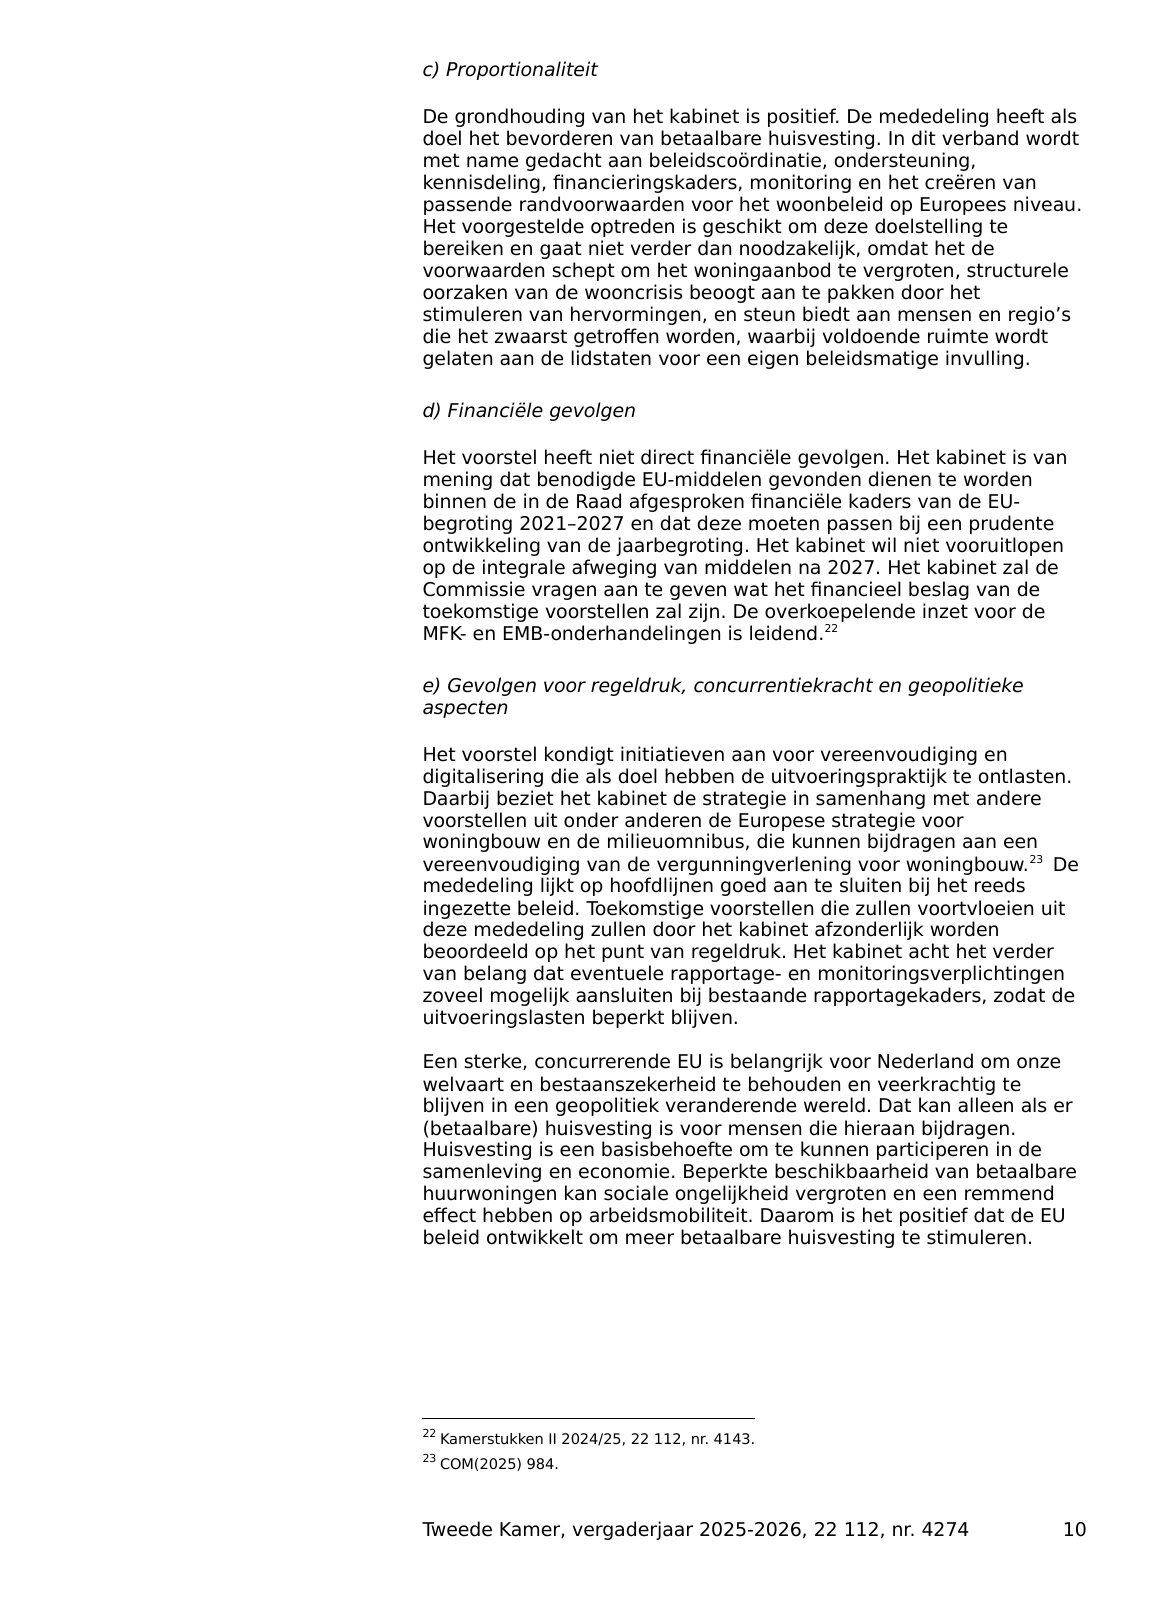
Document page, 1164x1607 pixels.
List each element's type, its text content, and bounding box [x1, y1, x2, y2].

text De grondhouding van het kabinet is positief. De mededeling heeft als doel het bevorderen van betaalbare huisvesting. In dit verband wordt met name gedacht aan beleidscoördinatie, ondersteuning, kennisdeling, financieringskaders, monitoring en het creëren van passende randvoorwaarden voor het woonbeleid op Europees niveau. Het voorgestelde optreden is geschikt om deze doelstelling te bereiken en gaat niet verder dan noodzakelijk, omdat het de voorwaarden schept om het woningaanbod te vergroten, structurele oorzaken van de wooncrisis beoogt aan te pakken door het stimuleren van hervormingen, en steun biedt aan mensen en regio’s die het zwaarst getroffen worden, waarbij voldoende ruimte wordt gelaten aan de lidstaten voor een eigen beleidsmatige invulling. [422, 106, 1087, 370]
text Een sterke, concurrerende EU is belangrijk voor Nederland om onze welvaart en bestaanszekerheid te behouden en veerkrachtig te blijven in een geopolitiek veranderende wereld. Dat kan alleen als er (betaalbare) huisvesting is voor mensen die hieraan bijdragen. Huisvesting is een basisbehoefte om te kunnen participeren in de samenleving en economie. Beperkte beschikbaarheid van betaalbare huurwoningen kan sociale ongelijkheid vergroten en een remmend effect hebben op arbeidsmobiliteit. Daarom is het positief dat de EU beleid ontwikkelt om meer betaalbare huisvesting te stimuleren. [422, 1051, 1087, 1249]
text Het voorstel kondigt initiatieven aan voor vereenvoudiging en digitalisering die als doel hebben de uitvoeringspraktijk te ontlasten. Daarbij beziet het kabinet de strategie in samenhang met andere voorstellen uit onder anderen de Europese strategie voor woningbouw en de milieuomnibus, die kunnen bijdragen aan een vereenvoudiging van de vergunningverlening voor woningbouw. De mededeling lijkt op hoofdlijnen goed aan te sluiten bij het reeds ingezette beleid. Toekomstige voorstellen die zullen voortvloeien uit deze mededeling zullen door het kabinet afzonderlijk worden beoordeeld op het punt van regeldruk. Het kabinet acht het verder van belang dat eventuele rapportage- en monitoringsverplichtingen zoveel mogelijk aansluiten bij bestaande rapportagekaders, zodat de uitvoeringslasten beperkt blijven. [422, 743, 1087, 1029]
subtitle c) Proportionaliteit [422, 59, 1087, 81]
text Het voorstel heeft niet direct financiële gevolgen. Het kabinet is van mening dat benodigde EU-middelen gevonden dienen te worden binnen de in de Raad afgesproken financiële kaders van de EU-begroting 2021–2027 en dat deze moeten passen bij een prudente ontwikkeling van de jaarbegroting. Het kabinet wil niet vooruitlopen op de integrale afweging van middelen na 2027. Het kabinet zal de Commissie vragen aan te geven wat het financieel beslag van de toekomstige voorstellen zal zijn. De overkoepelende inzet voor de MFK- en EMB-onderhandelingen is leidend. [422, 447, 1087, 644]
subtitle e) Gevolgen voor regeldruk, concurrentiekracht en geopolitieke aspecten [422, 674, 1087, 718]
text COM(2025) 984. [422, 1452, 1087, 1474]
subtitle d) Financiële gevolgen [422, 400, 1087, 422]
text Kamerstukken II 2024/25, 22 112, nr. 4143. [422, 1427, 1087, 1449]
